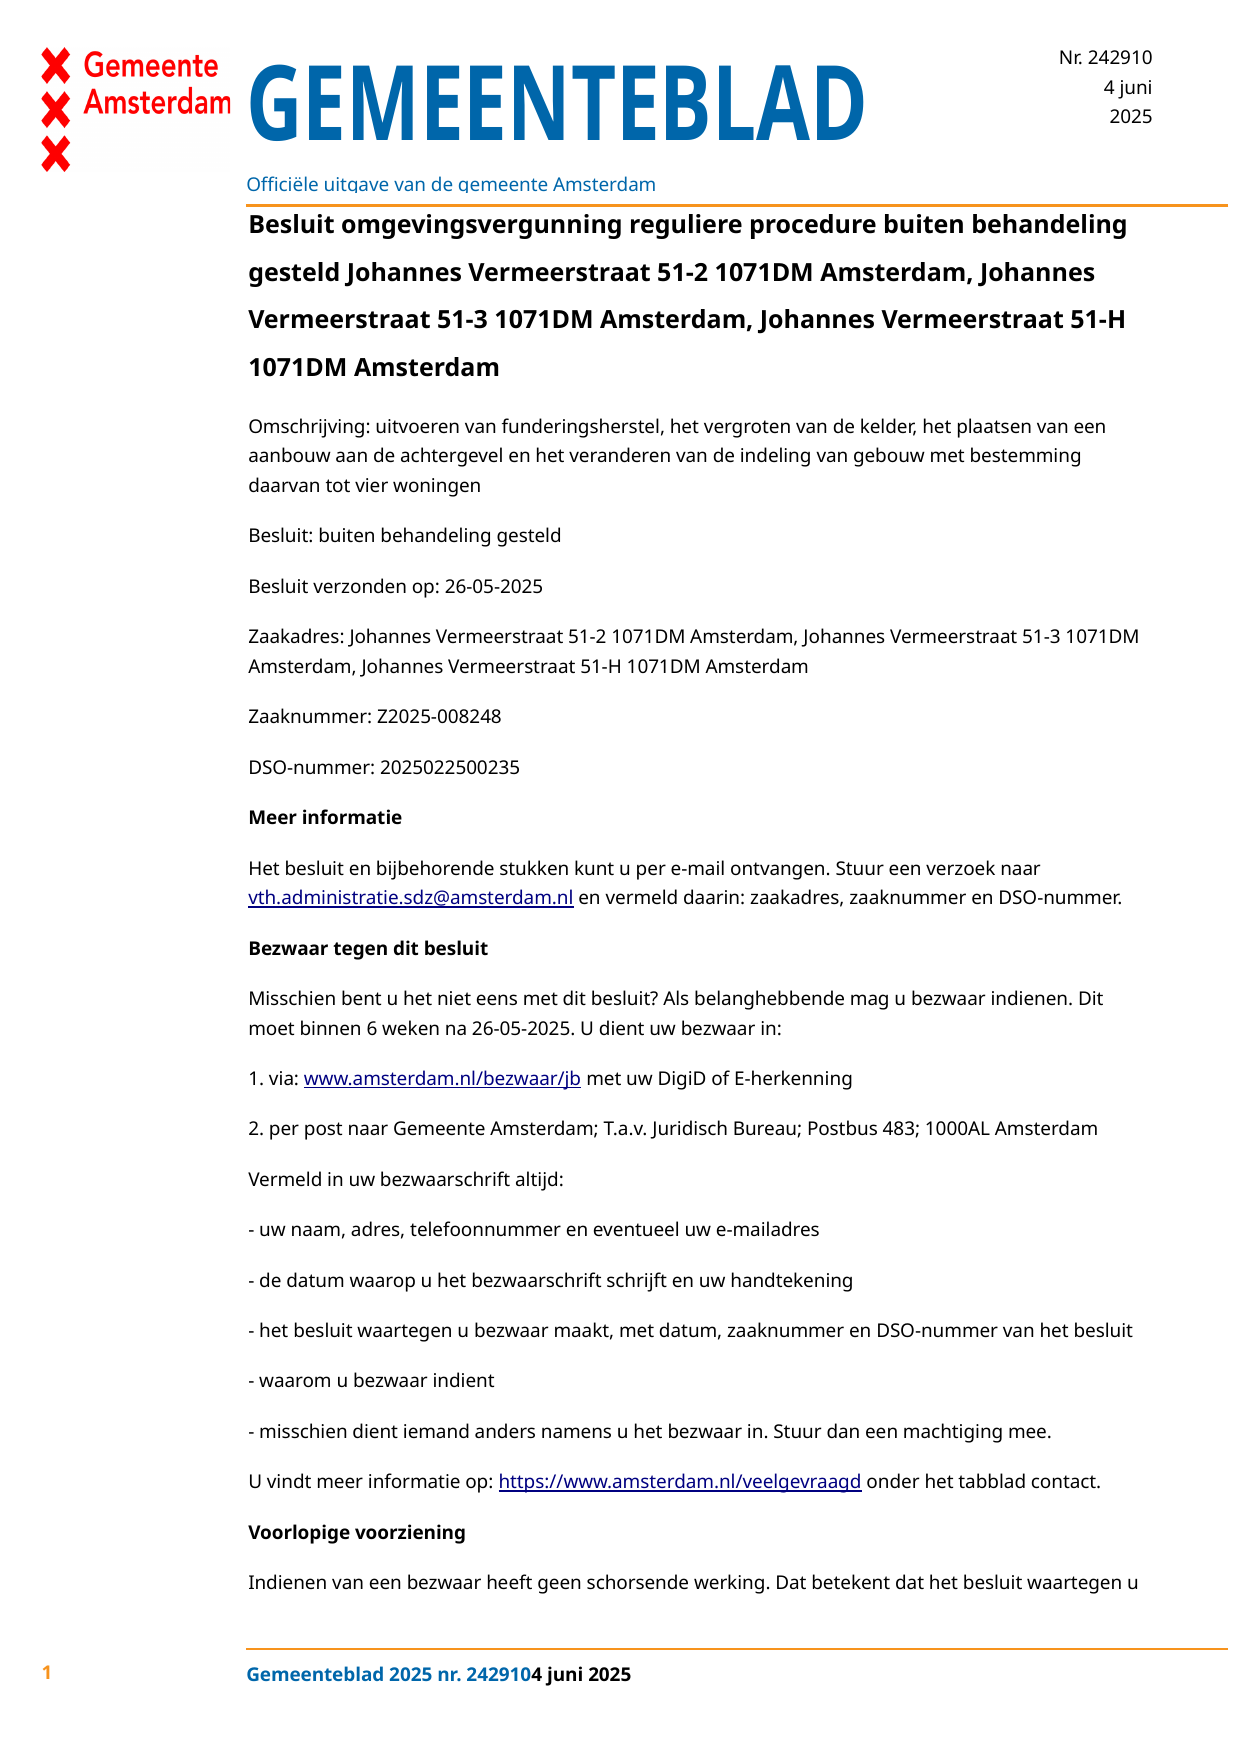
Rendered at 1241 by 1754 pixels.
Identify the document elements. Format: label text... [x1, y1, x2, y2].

text Vermeld in uw bezwaarschrift altijd: [248, 1166, 1152, 1192]
text DSO-nummer: 2025022500235 [248, 754, 1152, 780]
text Besluit: buiten behandeling gesteld [248, 523, 1152, 548]
text Het besluit en bijbehorende stukken kunt u per e-mail ontvangen. Stuur een verzoek naar vth.administratie.sdz@amsterdam.nl en vermeld daarin: zaakadres, zaaknummer en DSO-nummer. [248, 855, 1152, 910]
text Omschrijving: uitvoeren van funderingsherstel, het vergroten van de kelder, het plaatsen van een aanbouw aan de achtergevel en het veranderen van de indeling van gebouw met bestemming daarvan tot vier woningen [248, 413, 1152, 498]
text Besluit omgevingsvergunning reguliere procedure buiten behandeling gesteld Johannes Vermeerstraat 51-2 1071DM Amsterdam, Johannes Vermeerstraat 51-3 1071DM Amsterdam, Johannes Vermeerstraat 51-H 1071DM Amsterdam [248, 207, 1152, 384]
text Zaakadres: Johannes Vermeerstraat 51-2 1071DM Amsterdam, Johannes Vermeerstraat 51-3 1071DM Amsterdam, Johannes Vermeerstraat 51-H 1071DM Amsterdam [248, 623, 1152, 679]
text 2. per post naar Gemeente Amsterdam; T.a.v. Juridisch Bureau; Postbus 483; 1000AL Amsterdam [248, 1116, 1152, 1141]
text - uw naam, adres, telefoonnummer en eventueel uw e-mailadres [248, 1216, 1152, 1242]
text - het besluit waartegen u bezwaar maakt, met datum, zaaknummer en DSO-nummer van het besluit [248, 1317, 1152, 1343]
picture [41, 47, 231, 172]
text Voorlopige voorziening [248, 1519, 1152, 1545]
text Bezwaar tegen dit besluit [248, 935, 1152, 961]
text Besluit verzonden op: 26-05-2025 [248, 573, 1152, 599]
text Misschien bent u het niet eens met dit besluit? Als belanghebbende mag u bezwaar indienen. Dit moet binnen 6 weken na 26-05-2025. U dient uw bezwaar in: [248, 985, 1152, 1041]
text Zaaknummer: Z2025-008248 [248, 703, 1152, 729]
text - de datum waarop u het bezwaarschrift schrijft en uw handtekening [248, 1267, 1152, 1293]
text Indienen van een bezwaar heeft geen schorsende werking. Dat betekent dat het besluit waartegen u [248, 1569, 1152, 1595]
text - waarom u bezwaar indient [248, 1368, 1152, 1393]
text Meer informatie [248, 804, 1152, 830]
text 1. via: www.amsterdam.nl/bezwaar/jb met uw DigiD of E-herkenning [248, 1065, 1152, 1091]
text - misschien dient iemand anders namens u het bezwaar in. Stuur dan een machtiging mee. [248, 1418, 1152, 1444]
text U vindt meer informatie op: https://www.amsterdam.nl/veelgevraagd onder het tabblad contact. [248, 1468, 1152, 1494]
